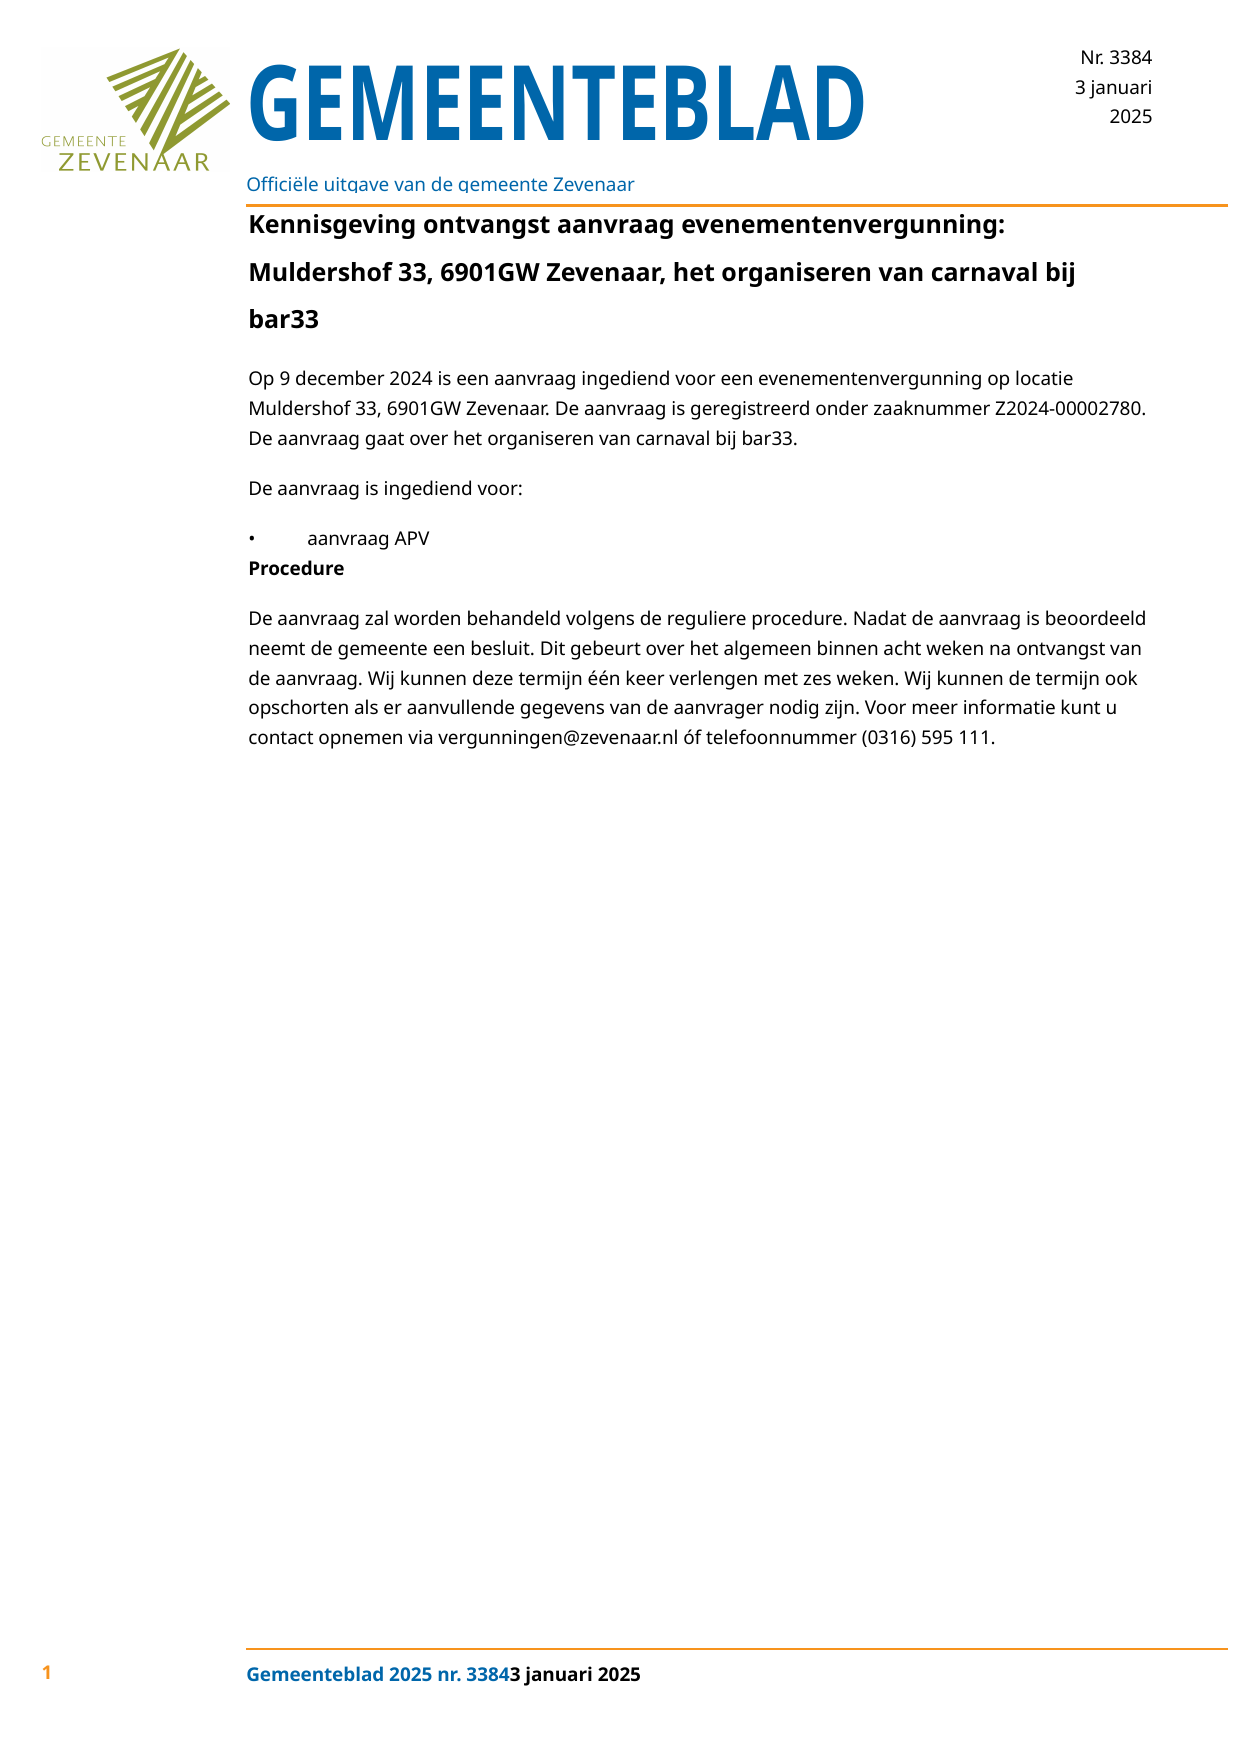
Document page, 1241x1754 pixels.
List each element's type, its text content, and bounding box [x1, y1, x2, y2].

text Op 9 december 2024 is een aanvraag ingediend voor een evenementenvergunning op locatie Muldershof 33, 6901GW Zevenaar. De aanvraag is geregistreerd onder zaaknummer Z2024-00002780. De aanvraag gaat over het organiseren van carnaval bij bar33. [248, 366, 1152, 450]
list aanvraag APV [248, 526, 1152, 551]
text De aanvraag is ingediend voor: [248, 475, 1152, 501]
text Kennisgeving ontvangst aanvraag evenementenvergunning: Muldershof 33, 6901GW Zevenaar, het organiseren van carnaval bij bar33 [248, 207, 1152, 336]
text De aanvraag zal worden behandeld volgens de reguliere procedure. Nadat de aanvraag is beoordeeld neemt de gemeente een besluit. Dit gebeurt over het algemeen binnen acht weken na ontvangst van de aanvraag. Wij kunnen deze termijn één keer verlengen met zes weken. Wij kunnen de termijn ook opschorten als er aanvullende gegevens van de aanvrager nodig zijn. Voor meer informatie kunt u contact opnemen via vergunningen@zevenaar.nl óf telefoonnummer (0316) 595 111. [248, 606, 1152, 749]
picture [41, 47, 231, 172]
text Procedure [248, 555, 1152, 581]
